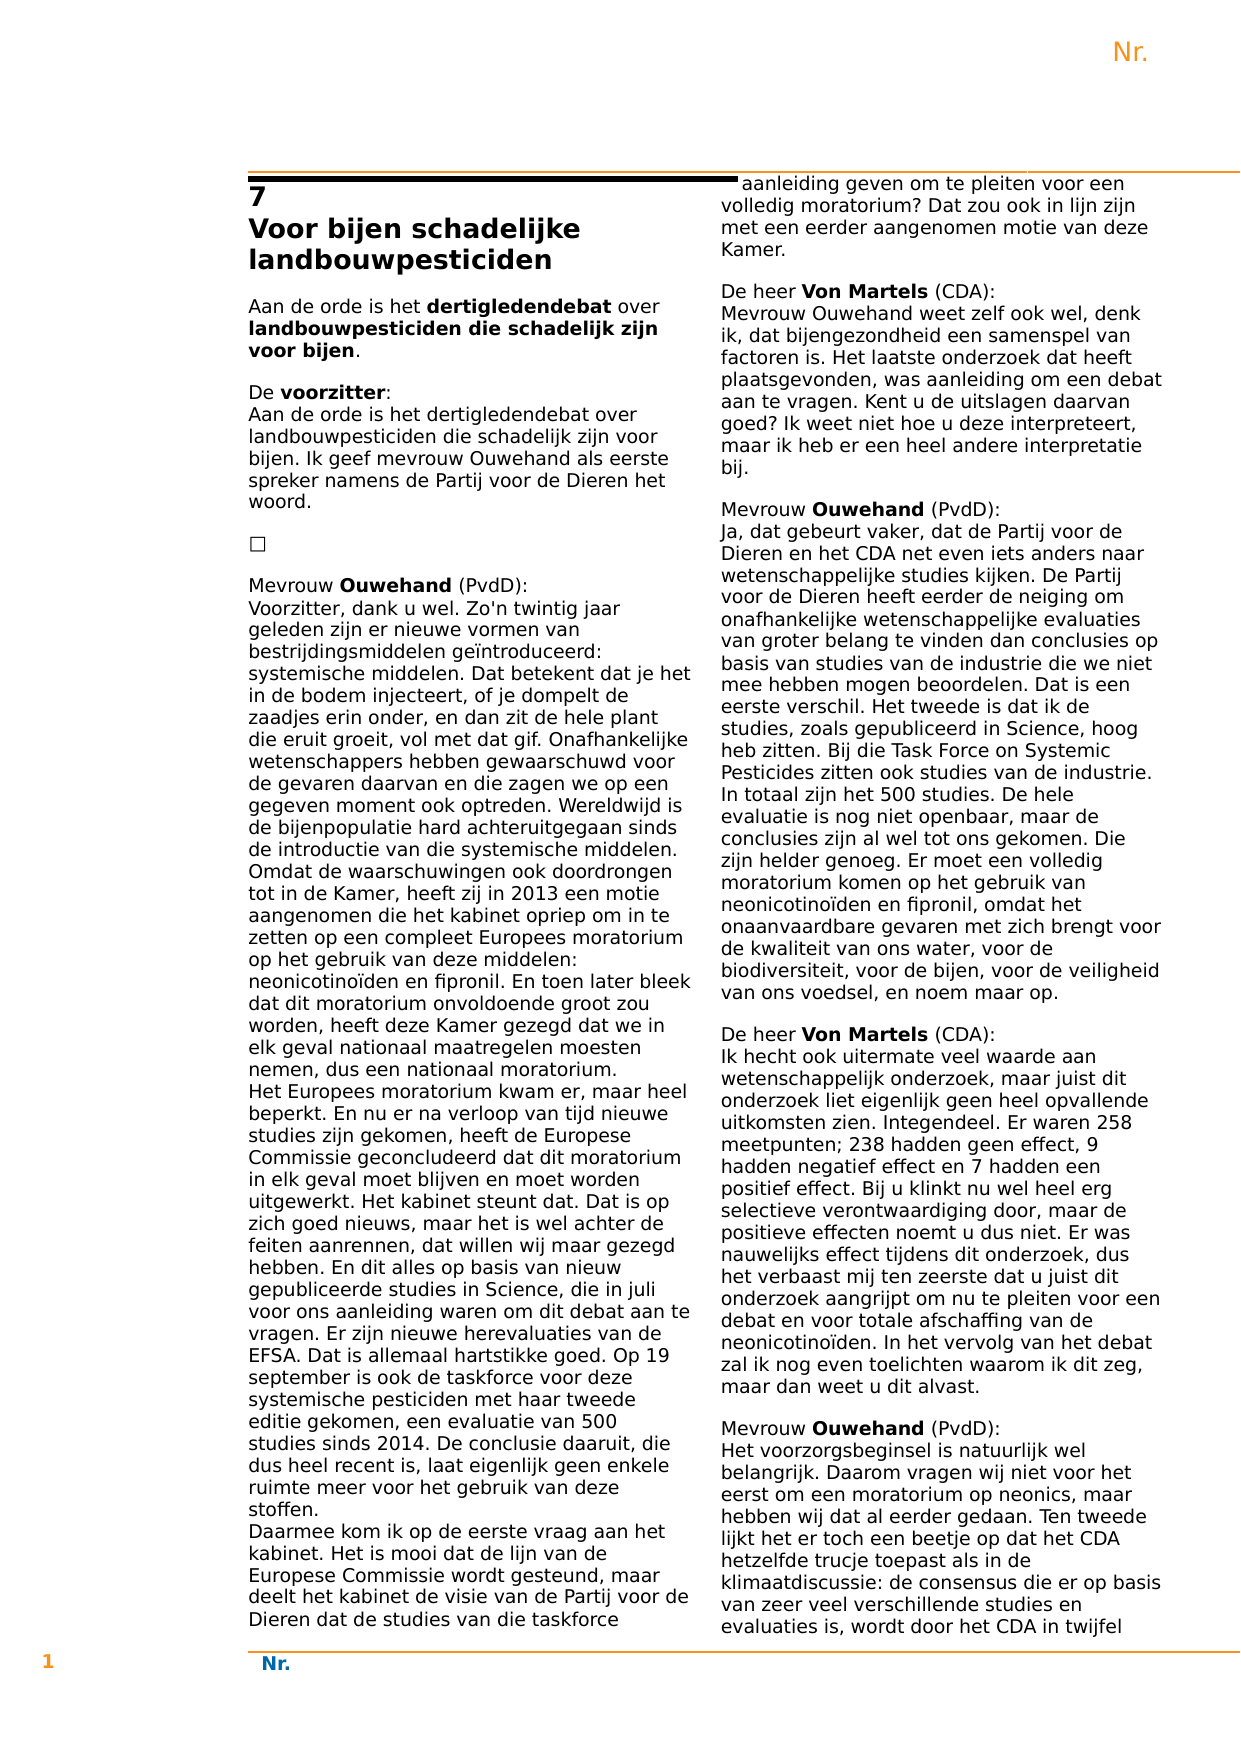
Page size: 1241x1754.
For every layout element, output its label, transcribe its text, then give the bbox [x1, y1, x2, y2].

text Mevrouw Ouwehand (PvdD): [721, 1418, 1163, 1440]
text Mevrouw Ouwehand (PvdD): [721, 498, 1163, 521]
text De voorzitter: [248, 382, 691, 403]
text Voorzitter, dank u wel. Zo'n twintig jaar geleden zijn er nieuwe vormen van bestrijdingsmiddelen geïntroduceerd: systemische middelen. Dat betekent dat je het in de bodem injecteert, of je dompelt de zaadjes erin onder, en dan zit de hele plant die eruit groeit, vol met dat gif. Onafhankelijke wetenschappers hebben gewaarschuwd voor de gevaren daarvan en die zagen we op een gegeven moment ook optreden. Wereldwijd is de bijenpopulatie hard achteruitgegaan sinds de introductie van die systemische middelen. [248, 597, 691, 861]
text Ja, dat gebeurt vaker, dat de Partij voor de Dieren en het CDA net even iets anders naar wetenschappelijke studies kijken. De Partij voor de Dieren heeft eerder de neiging om onafhankelijke wetenschappelijke evaluaties van groter belang te vinden dan conclusies op basis van studies van de industrie die we niet mee hebben mogen beoordelen. Dat is een eerste verschil. Het tweede is dat ik de studies, zoals gepubliceerd in Science, hoog heb zitten. Bij die Task Force on Systemic Pesticides zitten ook studies van de industrie. In totaal zijn het 500 studies. De hele evaluatie is nog niet openbaar, maar de conclusies zijn al wel tot ons gekomen. Die zijn helder genoeg. Er moet een volledig moratorium komen op het gebruik van neonicotinoïden en fipronil, omdat het onaanvaardbare gevaren met zich brengt voor de kwaliteit van ons water, voor de biodiversiteit, voor de bijen, voor de veiligheid van ons voedsel, en noem maar op. [721, 521, 1163, 1004]
text ⬜ [248, 533, 691, 555]
text Omdat de waarschuwingen ook doordrongen tot in de Kamer, heeft zij in 2013 een motie aangenomen die het kabinet opriep om in te zetten op een compleet Europees moratorium op het gebruik van deze middelen: neonicotinoïden en fipronil. En toen later bleek dat dit moratorium onvoldoende groot zou worden, heeft deze Kamer gezegd dat we in elk geval nationaal maatregelen moesten nemen, dus een nationaal moratorium. [248, 861, 691, 1081]
text aanleiding geven om te pleiten voor een volledig moratorium? Dat zou ook in lijn zijn met een eerder aangenomen motie van deze Kamer. [721, 173, 1163, 261]
text De heer Von Martels (CDA): [721, 1024, 1163, 1046]
text Ik hecht ook uitermate veel waarde aan wetenschappelijk onderzoek, maar juist dit onderzoek liet eigenlijk geen heel opvallende uitkomsten zien. Integendeel. Er waren 258 meetpunten; 238 hadden geen effect, 9 hadden negatief effect en 7 hadden een positief effect. Bij u klinkt nu wel heel erg selectieve verontwaardiging door, maar de positieve effecten noemt u dus niet. Er was nauwelijks effect tijdens dit onderzoek, dus het verbaast mij ten zeerste dat u juist dit onderzoek aangrijpt om nu te pleiten voor een debat en voor totale afschaffing van de neonicotinoïden. In het vervolg van het debat zal ik nog even toelichten waarom ik dit zeg, maar dan weet u dit alvast. [721, 1046, 1163, 1398]
text Het Europees moratorium kwam er, maar heel beperkt. En nu er na verloop van tijd nieuwe studies zijn gekomen, heeft de Europese Commissie geconcludeerd dat dit moratorium in elk geval moet blijven en moet worden uitgewerkt. Het kabinet steunt dat. Dat is op zich goed nieuws, maar het is wel achter de feiten aanrennen, dat willen wij maar gezegd hebben. En dit alles op basis van nieuw gepubliceerde studies in Science, die in juli voor ons aanleiding waren om dit debat aan te vragen. Er zijn nieuwe herevaluaties van de EFSA. Dat is allemaal hartstikke goed. Op 19 september is ook de taskforce voor deze systemische pesticiden met haar tweede editie gekomen, een evaluatie van 500 studies sinds 2014. De conclusie daaruit, die dus heel recent is, laat eigenlijk geen enkele ruimte meer voor het gebruik van deze stoffen. [248, 1081, 691, 1521]
text Aan de orde is het dertigledendebat over landbouwpesticiden die schadelijk zijn voor bijen. Ik geef mevrouw Ouwehand als eerste spreker namens de Partij voor de Dieren het woord. [248, 403, 691, 513]
text Aan de orde is het dertigledendebat over landbouwpesticiden die schadelijk zijn voor bijen. [248, 296, 691, 362]
text Mevrouw Ouwehand (PvdD): [248, 575, 691, 597]
text De heer Von Martels (CDA): [721, 281, 1163, 303]
title 7 Voor bijen schadelijke landbouwpesticiden [248, 182, 691, 276]
text Daarmee kom ik op de eerste vraag aan het kabinet. Het is mooi dat de lijn van de Europese Commissie wordt gesteund, maar deelt het kabinet de visie van de Partij voor de Dieren dat de studies van die taskforce [248, 1521, 691, 1630]
text Mevrouw Ouwehand weet zelf ook wel, denk ik, dat bijengezondheid een samenspel van factoren is. Het laatste onderzoek dat heeft plaatsgevonden, was aanleiding om een debat aan te vragen. Kent u de uitslagen daarvan goed? Ik weet niet hoe u deze interpreteert, maar ik heb er een heel andere interpretatie bij. [721, 303, 1163, 478]
text Het voorzorgsbeginsel is natuurlijk wel belangrijk. Daarom vragen wij niet voor het eerst om een moratorium op neonics, maar hebben wij dat al eerder gedaan. Ten tweede lijkt het er toch een beetje op dat het CDA hetzelfde trucje toepast als in de klimaatdiscussie: de consensus die er op basis van zeer veel verschillende studies en evaluaties is, wordt door het CDA in twijfel [721, 1440, 1163, 1637]
